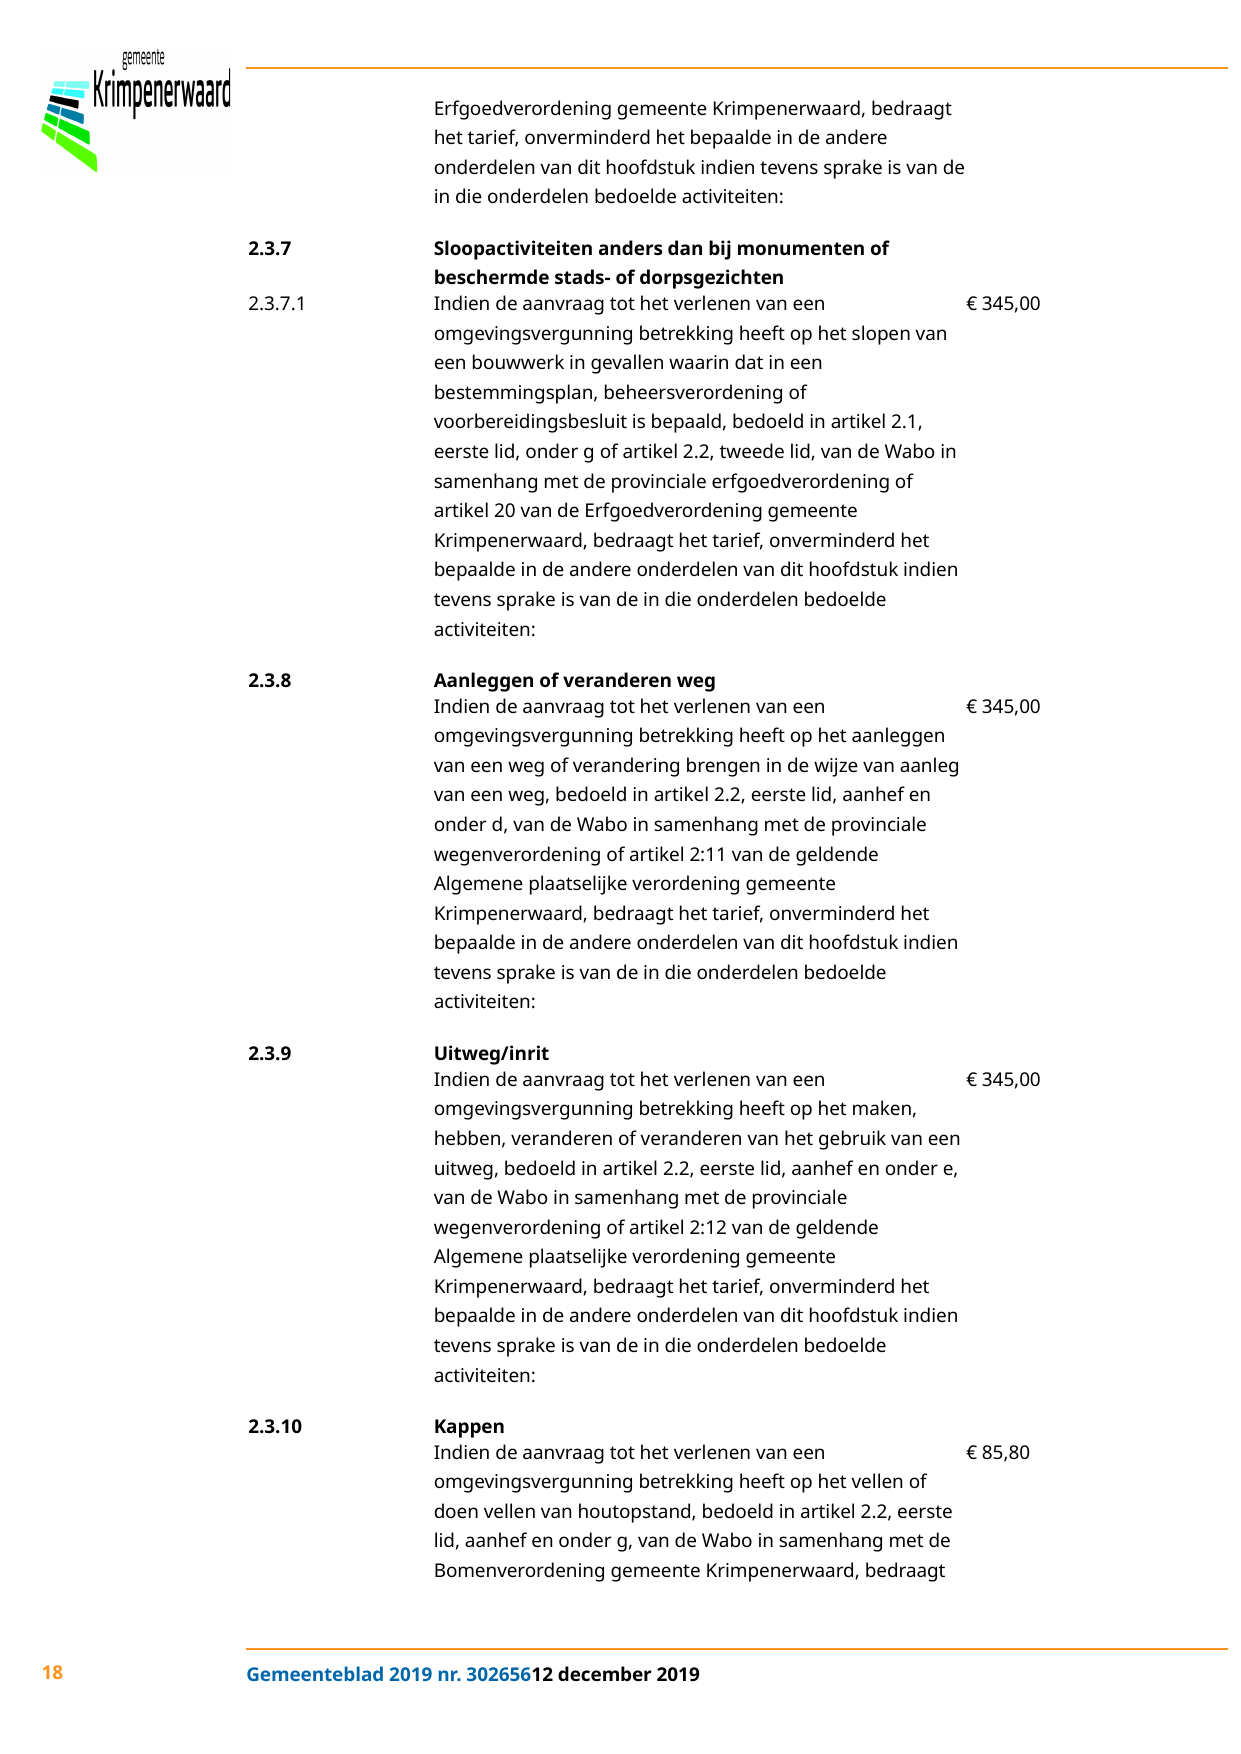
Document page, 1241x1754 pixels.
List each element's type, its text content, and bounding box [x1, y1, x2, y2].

table_cell 2.3.10 [248, 1413, 433, 1439]
table_cell € 345,00 [966, 693, 1152, 1014]
table_cell [966, 1040, 1152, 1066]
table_cell 2.3.9 [248, 1040, 433, 1066]
table_cell 2.3.8 [248, 667, 433, 693]
table_cell Indien de aanvraag tot het verlenen van een omgevingsvergunning betrekking heeft op het slopen van een bouwwerk in gevallen waarin dat in een bestemmingsplan, beheersverordening of voorbereidingsbesluit is bepaald, bedoeld in artikel 2.1, eerste lid, onder g of artikel 2.2, tweede lid, van de Wabo in samenhang met de provinciale erfgoedverordening of artikel 20 van de Erfgoedverordening gemeente Krimpenerwaard, bedraagt het tarief, onverminderd het bepaalde in de andere onderdelen van dit hoofdstuk indien tevens sprake is van de in die onderdelen bedoelde activiteiten: [434, 290, 966, 641]
picture [41, 47, 231, 172]
table_cell [434, 641, 966, 667]
table_cell [434, 1388, 966, 1413]
table_cell Kappen [434, 1413, 966, 1439]
table_cell [966, 667, 1152, 693]
table_cell [248, 1439, 433, 1583]
table_cell 2.3.7 [248, 235, 433, 290]
table_cell Indien de aanvraag tot het verlenen van een omgevingsvergunning betrekking heeft op het vellen of doen vellen van houtopstand, bedoeld in artikel 2.2, eerste lid, aanhef en onder g, van de Wabo in samenhang met de Bomenverordening gemeente Krimpenerwaard, bedraagt [434, 1439, 966, 1583]
table_cell [966, 1015, 1152, 1040]
table_cell [248, 1388, 433, 1413]
table_cell [434, 209, 966, 235]
table_cell [966, 1413, 1152, 1439]
table_cell € 345,00 [966, 1066, 1152, 1387]
table_cell € 345,00 [966, 290, 1152, 641]
table_cell Aanleggen of veranderen weg [434, 667, 966, 693]
table_cell [966, 235, 1152, 290]
table_cell [248, 641, 433, 667]
table_cell Indien de aanvraag tot het verlenen van een omgevingsvergunning betrekking heeft op het maken, hebben, veranderen of veranderen van het gebruik van een uitweg, bedoeld in artikel 2.2, eerste lid, aanhef en onder e, van de Wabo in samenhang met de provinciale wegenverordening of artikel 2:12 van de geldende Algemene plaatselijke verordening gemeente Krimpenerwaard, bedraagt het tarief, onverminderd het bepaalde in de andere onderdelen van dit hoofdstuk indien tevens sprake is van de in die onderdelen bedoelde activiteiten: [434, 1066, 966, 1387]
table_cell [248, 1015, 433, 1040]
table_cell € 85,80 [966, 1439, 1152, 1583]
table_cell [966, 641, 1152, 667]
table_cell [248, 1066, 433, 1387]
table_cell Erfgoedverordening gemeente Krimpenerwaard, bedraagt het tarief, onverminderd het bepaalde in de andere onderdelen van dit hoofdstuk indien tevens sprake is van de in die onderdelen bedoelde activiteiten: [434, 95, 966, 209]
table_cell [248, 95, 433, 209]
table_cell [966, 209, 1152, 235]
table_cell [966, 1388, 1152, 1413]
table_cell [248, 693, 433, 1014]
table_cell [434, 1015, 966, 1040]
table_cell [248, 209, 433, 235]
table_cell [966, 95, 1152, 209]
table_cell Sloopactiviteiten anders dan bij monumenten of beschermde stads- of dorpsgezichten [434, 235, 966, 290]
table_cell Uitweg/inrit [434, 1040, 966, 1066]
table_cell 2.3.7.1 [248, 290, 433, 641]
table_cell Indien de aanvraag tot het verlenen van een omgevingsvergunning betrekking heeft op het aanleggen van een weg of verandering brengen in de wijze van aanleg van een weg, bedoeld in artikel 2.2, eerste lid, aanhef en onder d, van de Wabo in samenhang met de provinciale wegenverordening of artikel 2:11 van de geldende Algemene plaatselijke verordening gemeente Krimpenerwaard, bedraagt het tarief, onverminderd het bepaalde in de andere onderdelen van dit hoofdstuk indien tevens sprake is van de in die onderdelen bedoelde activiteiten: [434, 693, 966, 1014]
